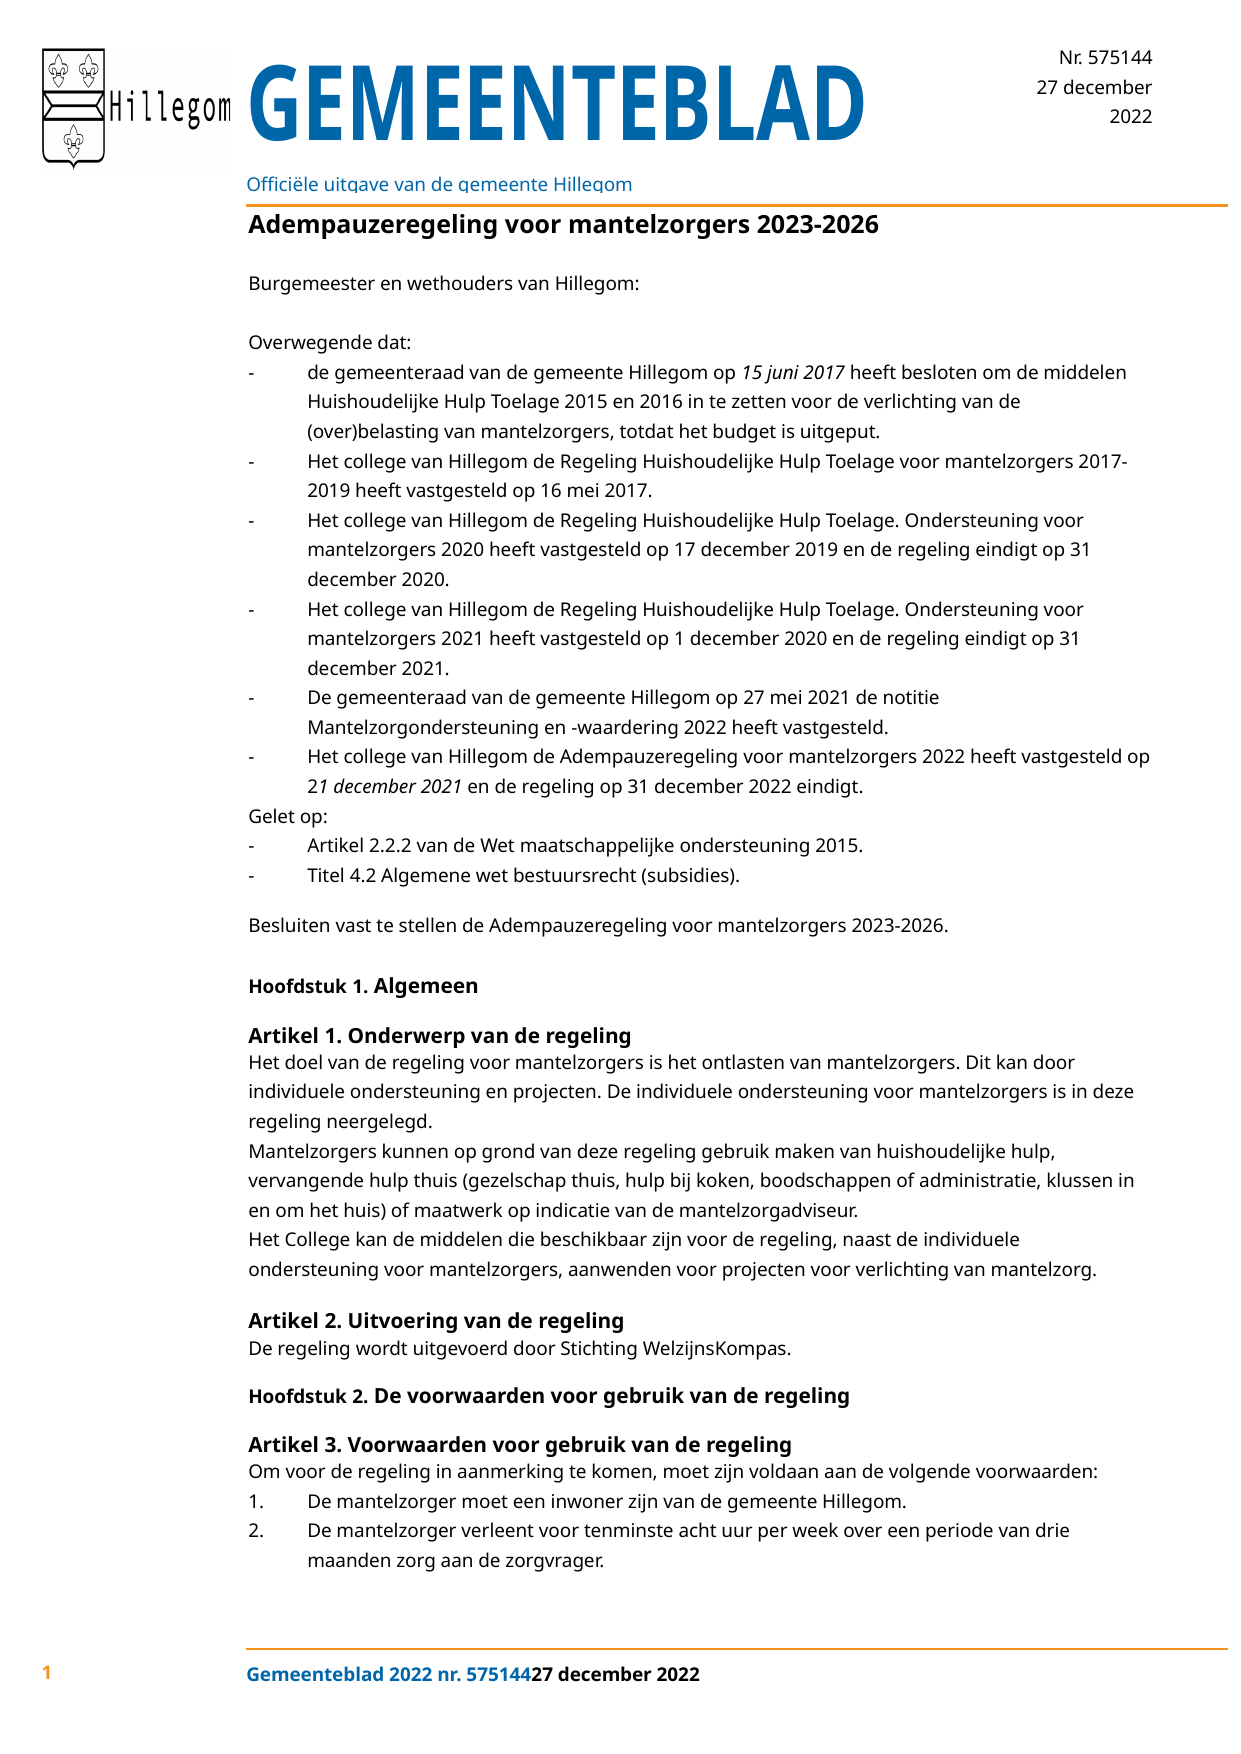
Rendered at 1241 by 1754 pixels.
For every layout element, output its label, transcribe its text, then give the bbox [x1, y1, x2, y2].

text Artikel 3. Voorwaarden voor gebruik van de regeling [248, 1430, 1152, 1458]
text De regeling wordt uitgevoerd door Stichting WelzijnsKompas. [248, 1335, 1152, 1361]
text Burgemeester en wethouders van Hillegom: [248, 270, 1152, 296]
text Artikel 2. Uitvoering van de regeling [248, 1307, 1152, 1335]
text Gelet op: [248, 803, 1152, 828]
list De gemeenteraad van de gemeente Hillegom op 27 mei 2021 de notitie Mantelzorgondersteuning en -waardering 2022 heeft vastgesteld. [248, 684, 1152, 740]
list De mantelzorger verleent voor tenminste acht uur per week over een periode van drie maanden zorg aan de zorgvrager. [248, 1518, 1152, 1573]
text Hoofdstuk 2. De voorwaarden voor gebruik van de regeling [248, 1381, 1152, 1409]
text Artikel 1. Onderwerp van de regeling [248, 1021, 1152, 1049]
list Het college van Hillegom de Regeling Huishoudelijke Hulp Toelage. Ondersteuning voor mantelzorgers 2021 heeft vastgesteld op 1 december 2020 en de regeling eindigt op 31 december 2021. [248, 596, 1152, 681]
text Om voor de regeling in aanmerking te komen, moet zijn voldaan aan de volgende voorwaarden: [248, 1458, 1152, 1484]
list Het college van Hillegom de Regeling Huishoudelijke Hulp Toelage voor mantelzorgers 2017-2019 heeft vastgesteld op 16 mei 2017. [248, 448, 1152, 503]
text Het doel van de regeling voor mantelzorgers is het ontlasten van mantelzorgers. Dit kan door individuele ondersteuning en projecten. De individuele ondersteuning voor mantelzorgers is in deze regeling neergelegd. [248, 1049, 1152, 1134]
picture [41, 47, 231, 172]
text Het College kan de middelen die beschikbaar zijn voor de regeling, naast de individuele ondersteuning voor mantelzorgers, aanwenden voor projecten voor verlichting van mantelzorg. [248, 1227, 1152, 1282]
list Titel 4.2 Algemene wet bestuursrecht (subsidies). [248, 862, 1152, 888]
text Adempauzeregeling voor mantelzorgers 2023-2026 [248, 207, 1152, 241]
list Artikel 2.2.2 van de Wet maatschappelijke ondersteuning 2015. [248, 832, 1152, 858]
text Overwegende dat: [248, 329, 1152, 355]
text Mantelzorgers kunnen op grond van deze regeling gebruik maken van huishoudelijke hulp, vervangende hulp thuis (gezelschap thuis, hulp bij koken, boodschappen of administratie, klussen in en om het huis) of maatwerk op indicatie van de mantelzorgadviseur. [248, 1138, 1152, 1223]
list Het college van Hillegom de Regeling Huishoudelijke Hulp Toelage. Ondersteuning voor mantelzorgers 2020 heeft vastgesteld op 17 december 2019 en de regeling eindigt op 31 december 2020. [248, 507, 1152, 592]
list De mantelzorger moet een inwoner zijn van de gemeente Hillegom. [248, 1488, 1152, 1514]
text Hoofdstuk 1. Algemeen [248, 971, 1152, 1000]
list Het college van Hillegom de Adempauzeregeling voor mantelzorgers 2022 heeft vastgesteld op 21 december 2021 en de regeling op 31 december 2022 eindigt. [248, 744, 1152, 799]
text Besluiten vast te stellen de Adempauzeregeling voor mantelzorgers 2023-2026. [248, 912, 1152, 938]
list de gemeenteraad van de gemeente Hillegom op 15 juni 2017 heeft besloten om de middelen Huishoudelijke Hulp Toelage 2015 en 2016 in te zetten voor de verlichting van de (over)belasting van mantelzorgers, totdat het budget is uitgeput. [248, 359, 1152, 444]
